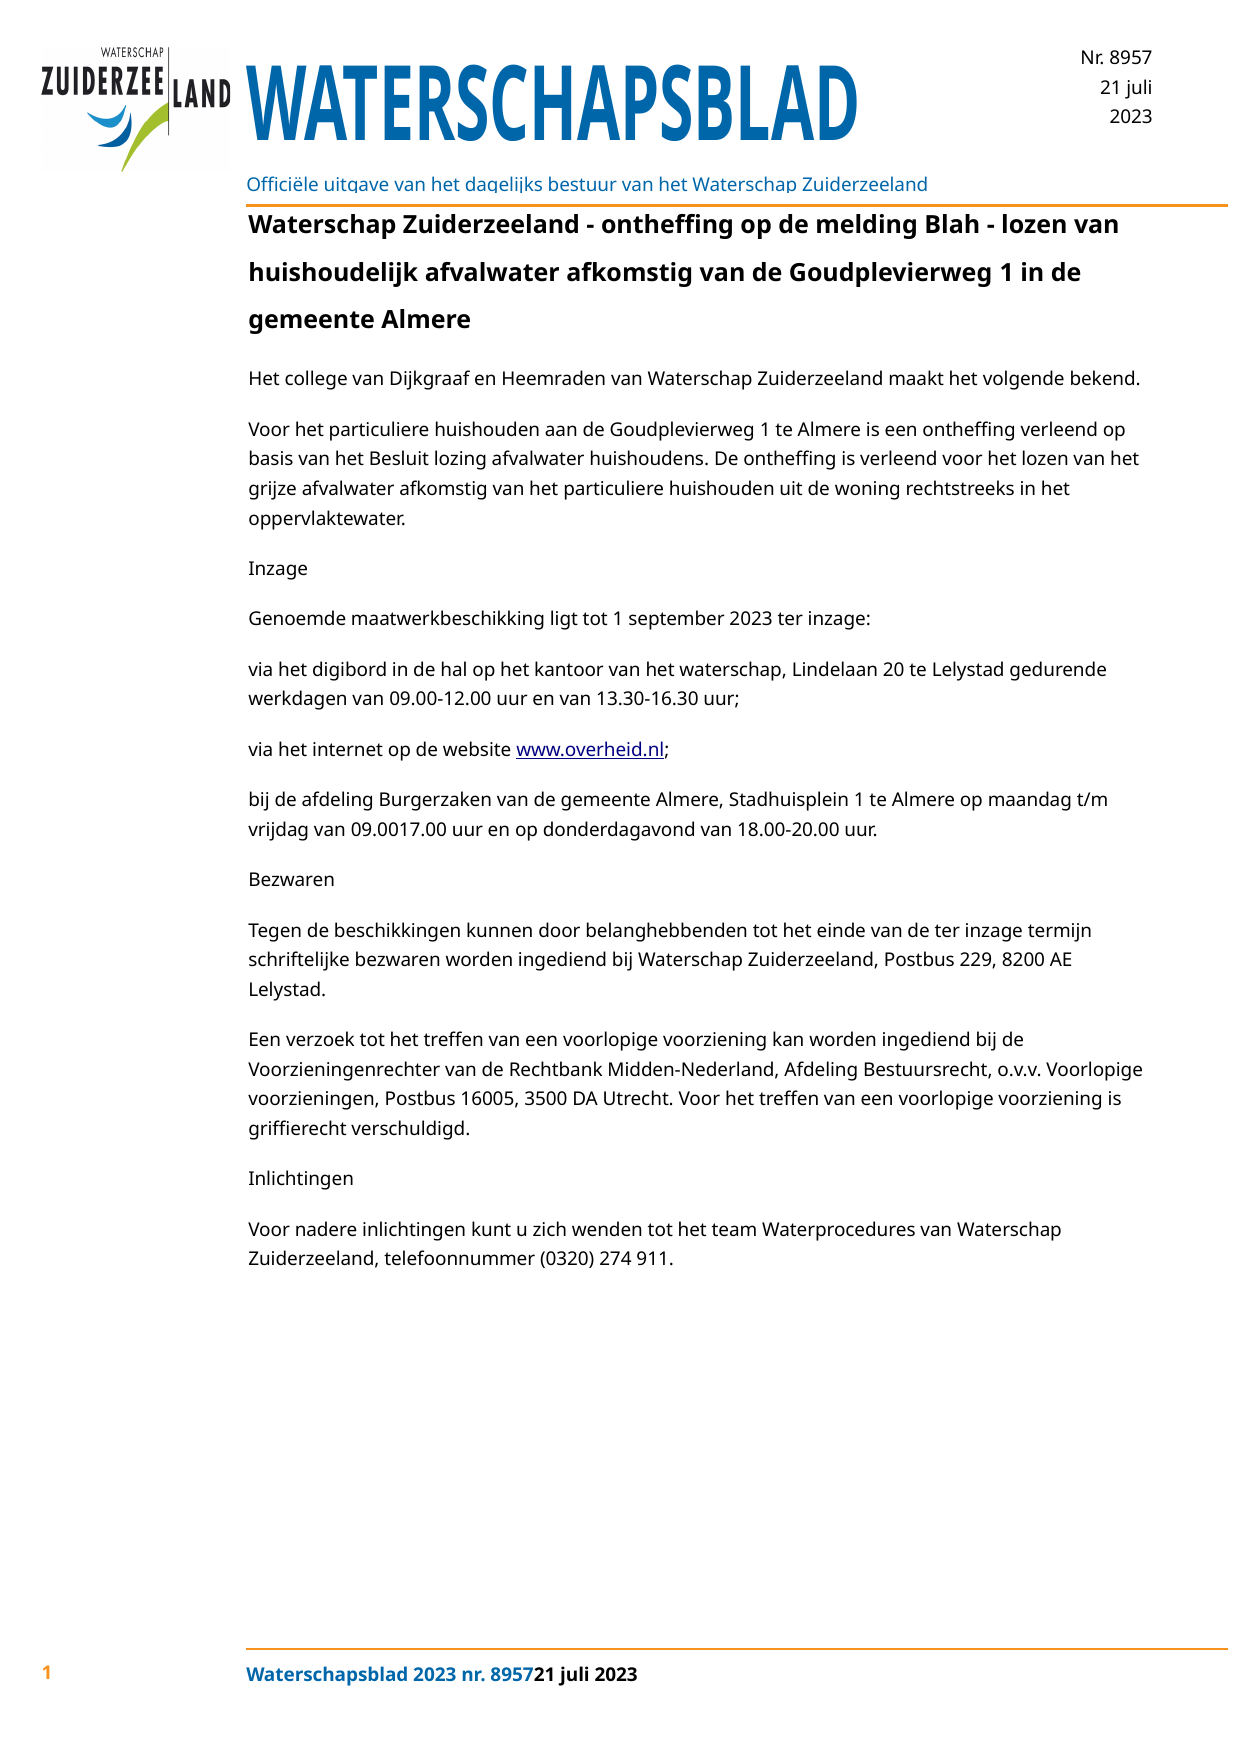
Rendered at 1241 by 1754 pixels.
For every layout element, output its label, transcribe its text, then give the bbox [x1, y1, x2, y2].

text Waterschap Zuiderzeeland - ontheffing op de melding Blah - lozen van huishoudelijk afvalwater afkomstig van de Goudplevierweg 1 in de gemeente Almere [248, 207, 1152, 336]
text bij de afdeling Burgerzaken van de gemeente Almere, Stadhuisplein 1 te Almere op maandag t/m vrijdag van 09.0017.00 uur en op donderdagavond van 18.00-20.00 uur. [248, 786, 1152, 842]
text Tegen de beschikkingen kunnen door belanghebbenden tot het einde van de ter inzage termijn schriftelijke bezwaren worden ingediend bij Waterschap Zuiderzeeland, Postbus 229, 8200 AE Lelystad. [248, 917, 1152, 1002]
picture [41, 47, 231, 172]
text Inlichtingen [248, 1166, 1152, 1191]
text Een verzoek tot het treffen van een voorlopige voorziening kan worden ingediend bij de Voorzieningenrechter van de Rechtbank Midden-Nederland, Afdeling Bestuursrecht, o.v.v. Voorlopige voorzieningen, Postbus 16005, 3500 DA Utrecht. Voor het treffen van een voorlopige voorziening is griffierecht verschuldigd. [248, 1026, 1152, 1141]
text Het college van Dijkgraaf en Heemraden van Waterschap Zuiderzeeland maakt het volgende bekend. [248, 366, 1152, 391]
text Inzage [248, 555, 1152, 581]
text Voor nadere inlichtingen kunt u zich wenden tot het team Waterprocedures van Waterschap Zuiderzeeland, telefoonnummer (0320) 274 911. [248, 1216, 1152, 1271]
text via het digibord in de hal op het kantoor van het waterschap, Lindelaan 20 te Lelystad gedurende werkdagen van 09.00-12.00 uur en van 13.30-16.30 uur; [248, 656, 1152, 711]
text via het internet op de website www.overheid.nl; [248, 736, 1152, 762]
text Bezwaren [248, 866, 1152, 892]
text Genoemde maatwerkbeschikking ligt tot 1 september 2023 ter inzage: [248, 606, 1152, 631]
text Voor het particuliere huishouden aan de Goudplevierweg 1 te Almere is een ontheffing verleend op basis van het Besluit lozing afvalwater huishoudens. De ontheffing is verleend voor het lozen van het grijze afvalwater afkomstig van het particuliere huishouden uit de woning rechtstreeks in het oppervlaktewater. [248, 416, 1152, 530]
